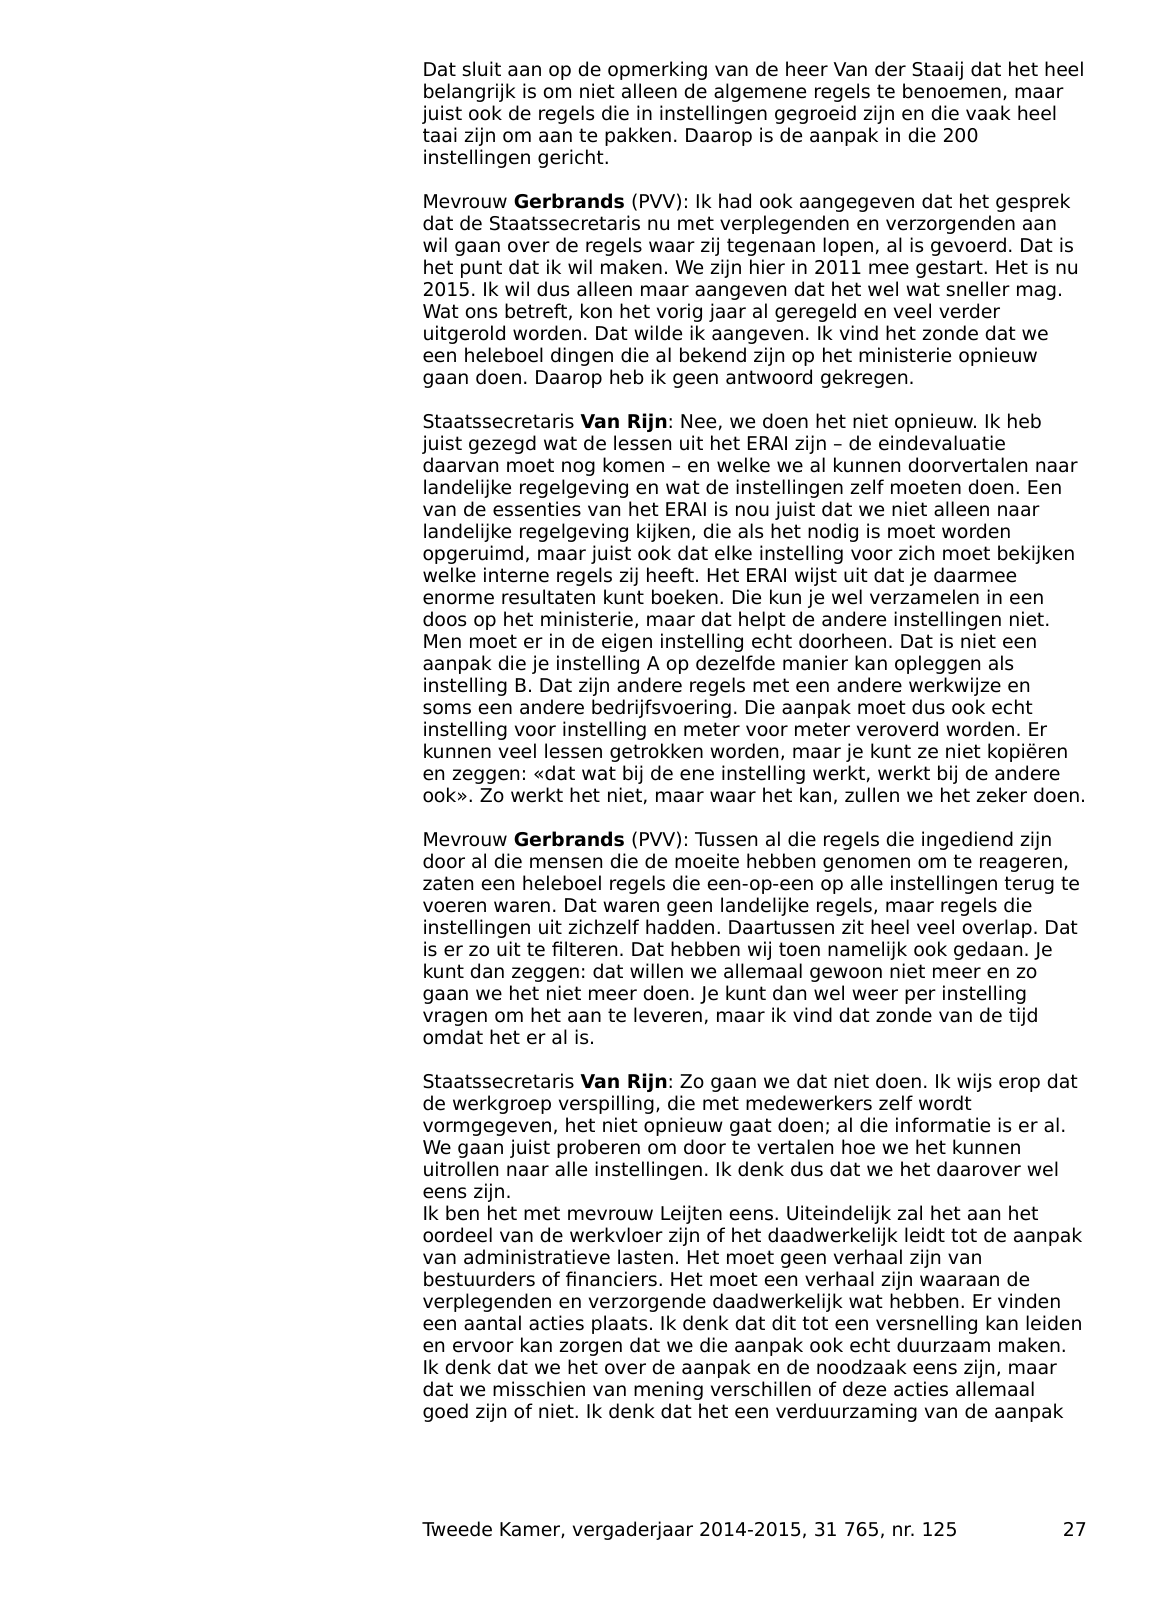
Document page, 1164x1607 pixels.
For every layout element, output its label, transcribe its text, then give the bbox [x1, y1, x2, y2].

text Staatssecretaris Van Rijn: Zo gaan we dat niet doen. Ik wijs erop dat de werkgroep verspilling, die met medewerkers zelf wordt vormgegeven, het niet opnieuw gaat doen; al die informatie is er al. We gaan juist proberen om door te vertalen hoe we het kunnen uitrollen naar alle instellingen. Ik denk dus dat we het daarover wel eens zijn. [422, 1071, 1087, 1203]
text Dat sluit aan op de opmerking van de heer Van der Staaij dat het heel belangrijk is om niet alleen de algemene regels te benoemen, maar juist ook de regels die in instellingen gegroeid zijn en die vaak heel taai zijn om aan te pakken. Daarop is de aanpak in die 200 instellingen gericht. [422, 59, 1087, 169]
text Mevrouw Gerbrands (PVV): Ik had ook aangegeven dat het gesprek dat de Staatssecretaris nu met verplegenden en verzorgenden aan wil gaan over de regels waar zij tegenaan lopen, al is gevoerd. Dat is het punt dat ik wil maken. We zijn hier in 2011 mee gestart. Het is nu 2015. Ik wil dus alleen maar aangeven dat het wel wat sneller mag. Wat ons betreft, kon het vorig jaar al geregeld en veel verder uitgerold worden. Dat wilde ik aangeven. Ik vind het zonde dat we een heleboel dingen die al bekend zijn op het ministerie opnieuw gaan doen. Daarop heb ik geen antwoord gekregen. [422, 191, 1087, 389]
text Ik ben het met mevrouw Leijten eens. Uiteindelijk zal het aan het oordeel van de werkvloer zijn of het daadwerkelijk leidt tot de aanpak van administratieve lasten. Het moet geen verhaal zijn van bestuurders of financiers. Het moet een verhaal zijn waaraan de verplegenden en verzorgende daadwerkelijk wat hebben. Er vinden een aantal acties plaats. Ik denk dat dit tot een versnelling kan leiden en ervoor kan zorgen dat we die aanpak ook echt duurzaam maken. Ik denk dat we het over de aanpak en de noodzaak eens zijn, maar dat we misschien van mening verschillen of deze acties allemaal goed zijn of niet. Ik denk dat het een verduurzaming van de aanpak [422, 1203, 1087, 1423]
text Staatssecretaris Van Rijn: Nee, we doen het niet opnieuw. Ik heb juist gezegd wat de lessen uit het ERAI zijn – de eindevaluatie daarvan moet nog komen – en welke we al kunnen doorvertalen naar landelijke regelgeving en wat de instellingen zelf moeten doen. Een van de essenties van het ERAI is nou juist dat we niet alleen naar landelijke regelgeving kijken, die als het nodig is moet worden opgeruimd, maar juist ook dat elke instelling voor zich moet bekijken welke interne regels zij heeft. Het ERAI wijst uit dat je daarmee enorme resultaten kunt boeken. Die kun je wel verzamelen in een doos op het ministerie, maar dat helpt de andere instellingen niet. Men moet er in de eigen instelling echt doorheen. Dat is niet een aanpak die je instelling A op dezelfde manier kan opleggen als instelling B. Dat zijn andere regels met een andere werkwijze en soms een andere bedrijfsvoering. Die aanpak moet dus ook echt instelling voor instelling en meter voor meter veroverd worden. Er kunnen veel lessen getrokken worden, maar je kunt ze niet kopiëren en zeggen: «dat wat bij de ene instelling werkt, werkt bij de andere ook». Zo werkt het niet, maar waar het kan, zullen we het zeker doen. [422, 411, 1087, 807]
text Mevrouw Gerbrands (PVV): Tussen al die regels die ingediend zijn door al die mensen die de moeite hebben genomen om te reageren, zaten een heleboel regels die een-op-een op alle instellingen terug te voeren waren. Dat waren geen landelijke regels, maar regels die instellingen uit zichzelf hadden. Daartussen zit heel veel overlap. Dat is er zo uit te filteren. Dat hebben wij toen namelijk ook gedaan. Je kunt dan zeggen: dat willen we allemaal gewoon niet meer en zo gaan we het niet meer doen. Je kunt dan wel weer per instelling vragen om het aan te leveren, maar ik vind dat zonde van de tijd omdat het er al is. [422, 829, 1087, 1049]
